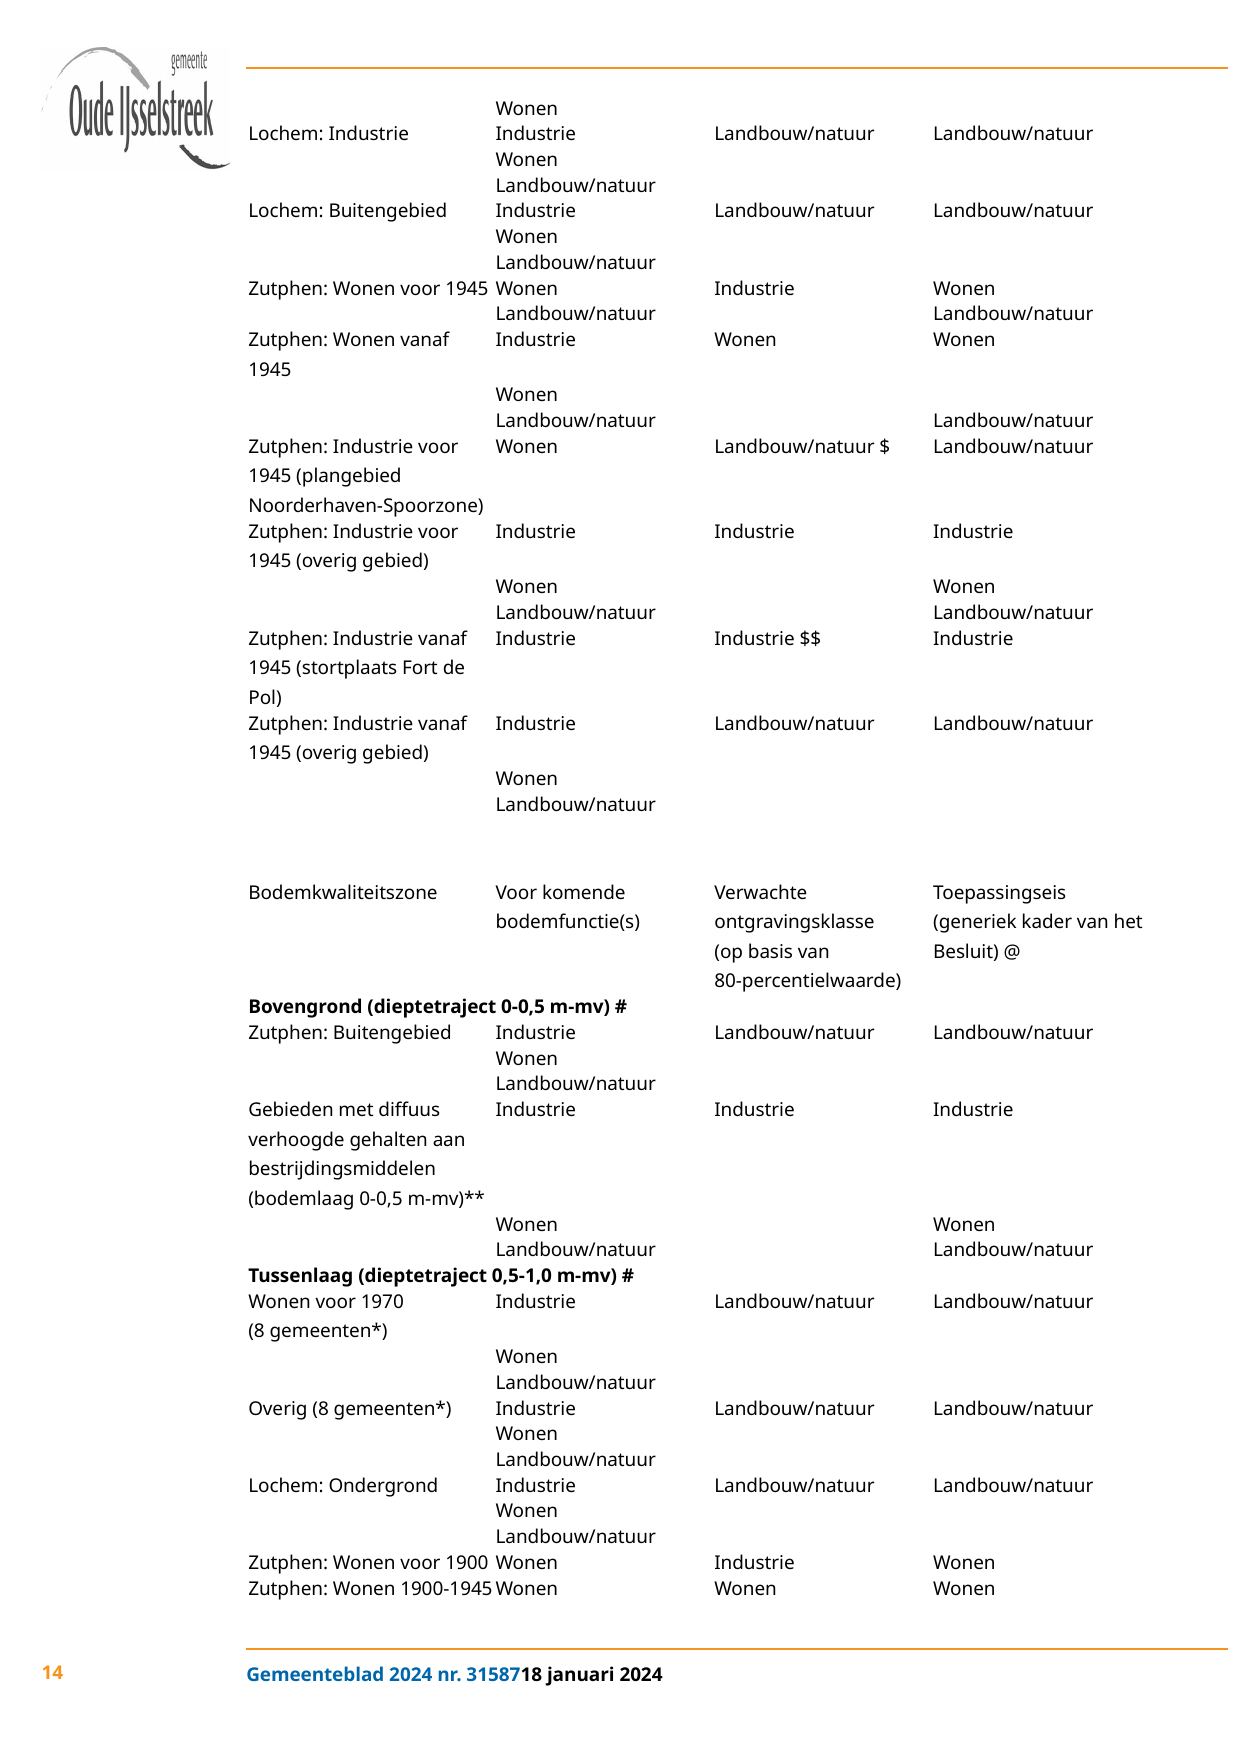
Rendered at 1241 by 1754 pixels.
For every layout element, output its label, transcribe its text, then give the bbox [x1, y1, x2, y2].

table_cell [248, 1211, 495, 1237]
table_cell [248, 1421, 495, 1446]
table_cell Lochem: Buitengebied [248, 198, 495, 223]
table_cell Zutphen: Industrie vanaf 1945 (overig gebied) [248, 710, 495, 765]
picture [41, 47, 231, 172]
table_cell Lochem: Industrie [248, 121, 495, 146]
table_cell Wonen [495, 146, 714, 172]
table_cell Landbouw/natuur [933, 433, 1152, 518]
table_cell Wonen [495, 1575, 714, 1601]
table_cell [248, 382, 495, 407]
table_cell [248, 146, 495, 172]
table_cell [248, 1237, 495, 1262]
table_cell Zutphen: Wonen voor 1900 [248, 1549, 495, 1575]
table_cell [714, 1343, 933, 1369]
table_cell Wonen [714, 326, 933, 382]
table_cell Landbouw/natuur [495, 1446, 714, 1472]
table_cell Landbouw/natuur [495, 1369, 714, 1395]
table_cell Landbouw/natuur [495, 408, 714, 433]
table_cell Landbouw/natuur [933, 408, 1152, 433]
table_cell Landbouw/natuur [933, 1237, 1152, 1262]
table_cell [714, 1524, 933, 1549]
table_header Verwachte ontgravingsklasse (op basis van 80-percentielwaarde) [714, 879, 933, 993]
table_cell [714, 1369, 933, 1395]
table_cell Wonen [495, 275, 714, 301]
table_cell [714, 146, 933, 172]
table_cell [714, 1498, 933, 1523]
table_header Voor komende bodemfunctie(s) [495, 879, 714, 993]
table_cell Industrie [714, 1096, 933, 1211]
table_cell [714, 408, 933, 433]
table_cell Industrie [495, 198, 714, 223]
table_cell Industrie [933, 518, 1152, 573]
table_cell Wonen [495, 1045, 714, 1071]
table_cell Overig (8 gemeenten*) [248, 1395, 495, 1421]
table_cell [933, 382, 1152, 407]
table_cell [714, 1421, 933, 1446]
table_cell [933, 146, 1152, 172]
table_cell Landbouw/natuur [933, 1395, 1152, 1421]
table_cell Industrie [495, 1019, 714, 1045]
table_cell Wonen [495, 1549, 714, 1575]
table_cell Landbouw/natuur [933, 1288, 1152, 1343]
table_cell Wonen [933, 326, 1152, 382]
table_cell Gebieden met diffuus verhoogde gehalten aan bestrijdingsmiddelen (bodemlaag 0-0,5 m-mv)** [248, 1096, 495, 1211]
table_cell [248, 301, 495, 326]
table_cell Landbouw/natuur $ [714, 433, 933, 518]
table_cell Landbouw/natuur [933, 599, 1152, 625]
table_cell Landbouw/natuur [933, 301, 1152, 326]
table_cell Zutphen: Wonen voor 1945 [248, 275, 495, 301]
table_cell [248, 1071, 495, 1096]
table_cell Wonen [495, 433, 714, 518]
table_cell Landbouw/natuur [933, 710, 1152, 765]
table_cell [714, 1446, 933, 1472]
table_cell [933, 1498, 1152, 1523]
table_cell [714, 95, 933, 121]
table_cell Zutphen: Buitengebied [248, 1019, 495, 1045]
table_cell Landbouw/natuur [714, 1288, 933, 1343]
table_cell [933, 95, 1152, 121]
table_cell Landbouw/natuur [714, 1019, 933, 1045]
table_cell Landbouw/natuur [933, 1019, 1152, 1045]
table_cell [714, 1045, 933, 1071]
table_cell Landbouw/natuur [495, 1524, 714, 1549]
table_cell Landbouw/natuur [495, 1071, 714, 1096]
table_cell Landbouw/natuur [495, 301, 714, 326]
table_cell Industrie $$ [714, 625, 933, 710]
table_cell [933, 172, 1152, 198]
table_cell Landbouw/natuur [714, 198, 933, 223]
table_cell [248, 1343, 495, 1369]
table_cell Wonen [933, 275, 1152, 301]
table_cell Zutphen: Wonen 1900-1945 [248, 1575, 495, 1601]
table_cell [933, 1369, 1152, 1395]
table_cell Zutphen: Industrie vanaf 1945 (stortplaats Fort de Pol) [248, 625, 495, 710]
table_cell Wonen [933, 1549, 1152, 1575]
table_cell Zutphen: Industrie voor 1945 (plangebied Noorderhaven-Spoorzone) [248, 433, 495, 518]
table_cell Wonen [933, 1211, 1152, 1237]
table_cell Wonen [495, 382, 714, 407]
table_cell [248, 1045, 495, 1071]
table_header Toepassingseis (generiek kader van het Besluit) @ [933, 879, 1152, 993]
table_cell [933, 1343, 1152, 1369]
table_cell [714, 1071, 933, 1096]
table_cell Wonen [714, 1575, 933, 1601]
table_cell [248, 1524, 495, 1549]
table_cell Industrie [714, 518, 933, 573]
table_cell Landbouw/natuur [495, 791, 714, 816]
table_cell Industrie [933, 1096, 1152, 1211]
table_cell [714, 172, 933, 198]
table_cell [714, 765, 933, 791]
table_cell [933, 1045, 1152, 1071]
table_cell [248, 95, 495, 121]
table_cell [248, 1498, 495, 1523]
table_cell Industrie [495, 1288, 714, 1343]
table_cell Wonen voor 1970 (8 gemeenten*) [248, 1288, 495, 1343]
table_cell Landbouw/natuur [495, 1237, 714, 1262]
table_cell Landbouw/natuur [714, 710, 933, 765]
table_cell Wonen [495, 1498, 714, 1523]
table_cell [248, 224, 495, 249]
table_cell [933, 249, 1152, 275]
table_cell [714, 249, 933, 275]
table_cell Wonen [495, 1211, 714, 1237]
table_cell [714, 599, 933, 625]
table_cell [248, 249, 495, 275]
table_cell Landbouw/natuur [933, 198, 1152, 223]
table_cell Wonen [933, 1575, 1152, 1601]
table_cell Landbouw/natuur [495, 249, 714, 275]
table_cell [248, 791, 495, 816]
table_cell Industrie [933, 625, 1152, 710]
table_cell Wonen [933, 573, 1152, 599]
table_cell Industrie [714, 275, 933, 301]
table_cell Wonen [495, 573, 714, 599]
table_cell Bovengrond (dieptetraject 0-0,5 m-mv) # [248, 994, 1152, 1019]
table_cell Industrie [495, 625, 714, 710]
table_cell Industrie [495, 121, 714, 146]
table_cell [714, 573, 933, 599]
table_cell [714, 301, 933, 326]
table_cell [248, 172, 495, 198]
table_cell Landbouw/natuur [933, 1472, 1152, 1498]
table_cell [714, 1237, 933, 1262]
table_cell [933, 224, 1152, 249]
table_cell Zutphen: Wonen vanaf 1945 [248, 326, 495, 382]
table_cell Industrie [495, 710, 714, 765]
table_cell Wonen [495, 1343, 714, 1369]
table_cell [248, 573, 495, 599]
table_cell Landbouw/natuur [495, 172, 714, 198]
table_header Bodemkwaliteitszone [248, 879, 495, 993]
table_cell [714, 224, 933, 249]
table_cell Industrie [495, 518, 714, 573]
table_cell Landbouw/natuur [714, 1395, 933, 1421]
table_cell Industrie [714, 1549, 933, 1575]
table_cell Lochem: Ondergrond [248, 1472, 495, 1498]
table_cell [933, 765, 1152, 791]
table_cell Industrie [495, 1096, 714, 1211]
table_cell Industrie [495, 326, 714, 382]
table_cell Landbouw/natuur [714, 1472, 933, 1498]
table_cell [933, 1446, 1152, 1472]
table_cell Tussenlaag (dieptetraject 0,5-1,0 m-mv) # [248, 1262, 1152, 1288]
table_cell [248, 599, 495, 625]
table_cell [248, 1446, 495, 1472]
table_cell [714, 1211, 933, 1237]
table_cell [933, 791, 1152, 816]
table_cell [714, 382, 933, 407]
table_cell [714, 791, 933, 816]
table_cell Wonen [495, 95, 714, 121]
table_cell [248, 1369, 495, 1395]
table_cell Landbouw/natuur [495, 599, 714, 625]
table_cell [933, 1421, 1152, 1446]
table_cell Wonen [495, 1421, 714, 1446]
table_cell Landbouw/natuur [714, 121, 933, 146]
table_cell Wonen [495, 224, 714, 249]
table_cell [248, 765, 495, 791]
table_cell Wonen [495, 765, 714, 791]
table_cell Industrie [495, 1472, 714, 1498]
table_cell Zutphen: Industrie voor 1945 (overig gebied) [248, 518, 495, 573]
table_cell Industrie [495, 1395, 714, 1421]
table_cell [248, 408, 495, 433]
table_cell [933, 1524, 1152, 1549]
table_cell Landbouw/natuur [933, 121, 1152, 146]
table_cell [933, 1071, 1152, 1096]
